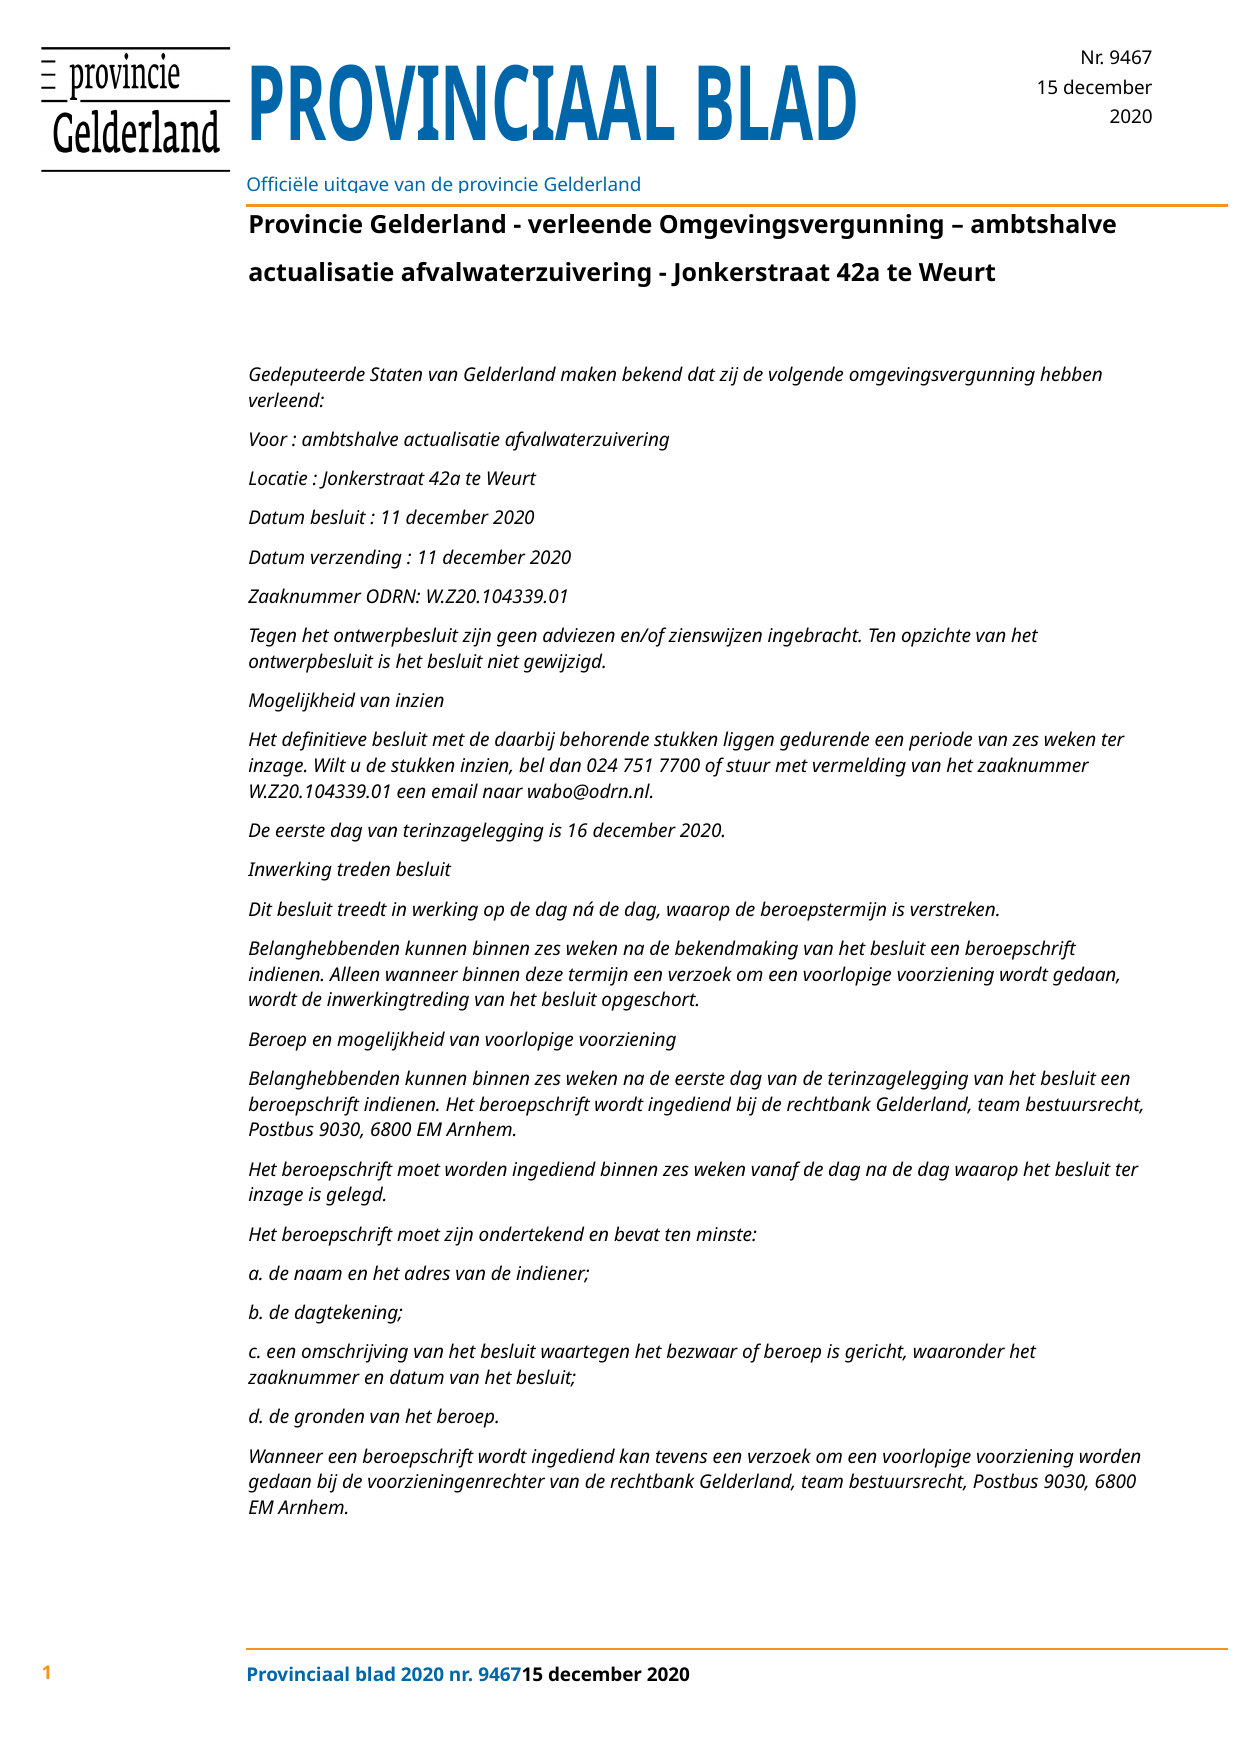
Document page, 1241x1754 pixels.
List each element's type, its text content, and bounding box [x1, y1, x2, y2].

text Het beroepschrift moet zijn ondertekend en bevat ten minste: [248, 1221, 1152, 1247]
text Locatie : Jonkerstraat 42a te Weurt [248, 465, 1152, 491]
text Datum besluit : 11 december 2020 [248, 504, 1152, 530]
text Belanghebbenden kunnen binnen zes weken na de bekendmaking van het besluit een beroepschrift indienen. Alleen wanneer binnen deze termijn een verzoek om een voorlopige voorziening wordt gedaan, wordt de inwerkingtreding van het besluit opgeschort. [248, 935, 1152, 1012]
text Dit besluit treedt in werking op de dag ná de dag, waarop de beroepstermijn is verstreken. [248, 896, 1152, 922]
text d. de gronden van het beroep. [248, 1404, 1152, 1429]
text De eerste dag van terinzagelegging is 16 december 2020. [248, 817, 1152, 843]
text Inwerking treden besluit [248, 857, 1152, 882]
text Tegen het ontwerpbesluit zijn geen adviezen en/of zienswijzen ingebracht. Ten opzichte van het ontwerpbesluit is het besluit niet gewijzigd. [248, 622, 1152, 674]
text Voor : ambtshalve actualisatie afvalwaterzuivering [248, 426, 1152, 452]
text Zaaknummer ODRN: W.Z20.104339.01 [248, 583, 1152, 609]
text c. een omschrijving van het besluit waartegen het bezwaar of beroep is gericht, waaronder het zaaknummer en datum van het besluit; [248, 1339, 1152, 1390]
text b. de dagtekening; [248, 1299, 1152, 1325]
text Provincie Gelderland - verleende Omgevingsvergunning – ambtshalve actualisatie afvalwaterzuivering - Jonkerstraat 42a te Weurt [248, 207, 1152, 288]
text Wanneer een beroepschrift wordt ingediend kan tevens een verzoek om een voorlopige voorziening worden gedaan bij de voorzieningenrechter van de rechtbank Gelderland, team bestuursrecht, Postbus 9030, 6800 EM Arnhem. [248, 1443, 1152, 1520]
text a. de naam en het adres van de indiener; [248, 1260, 1152, 1286]
text Mogelijkheid van inzien [248, 687, 1152, 713]
text Beroep en mogelijkheid van voorlopige voorziening [248, 1026, 1152, 1052]
text Belanghebbenden kunnen binnen zes weken na de eerste dag van de terinzagelegging van het besluit een beroepschrift indienen. Het beroepschrift wordt ingediend bij de rechtbank Gelderland, team bestuursrecht, Postbus 9030, 6800 EM Arnhem. [248, 1065, 1152, 1142]
text Gedeputeerde Staten van Gelderland maken bekend dat zij de volgende omgevingsvergunning hebben verleend: [248, 361, 1152, 412]
picture [41, 47, 231, 172]
text Datum verzending : 11 december 2020 [248, 544, 1152, 569]
text Het beroepschrift moet worden ingediend binnen zes weken vanaf de dag na de dag waarop het besluit ter inzage is gelegd. [248, 1156, 1152, 1207]
text Het definitieve besluit met de daarbij behorende stukken liggen gedurende een periode van zes weken ter inzage. Wilt u de stukken inzien, bel dan 024 751 7700 of stuur met vermelding van het zaaknummer W.Z20.104339.01 een email naar wabo@odrn.nl. [248, 727, 1152, 804]
